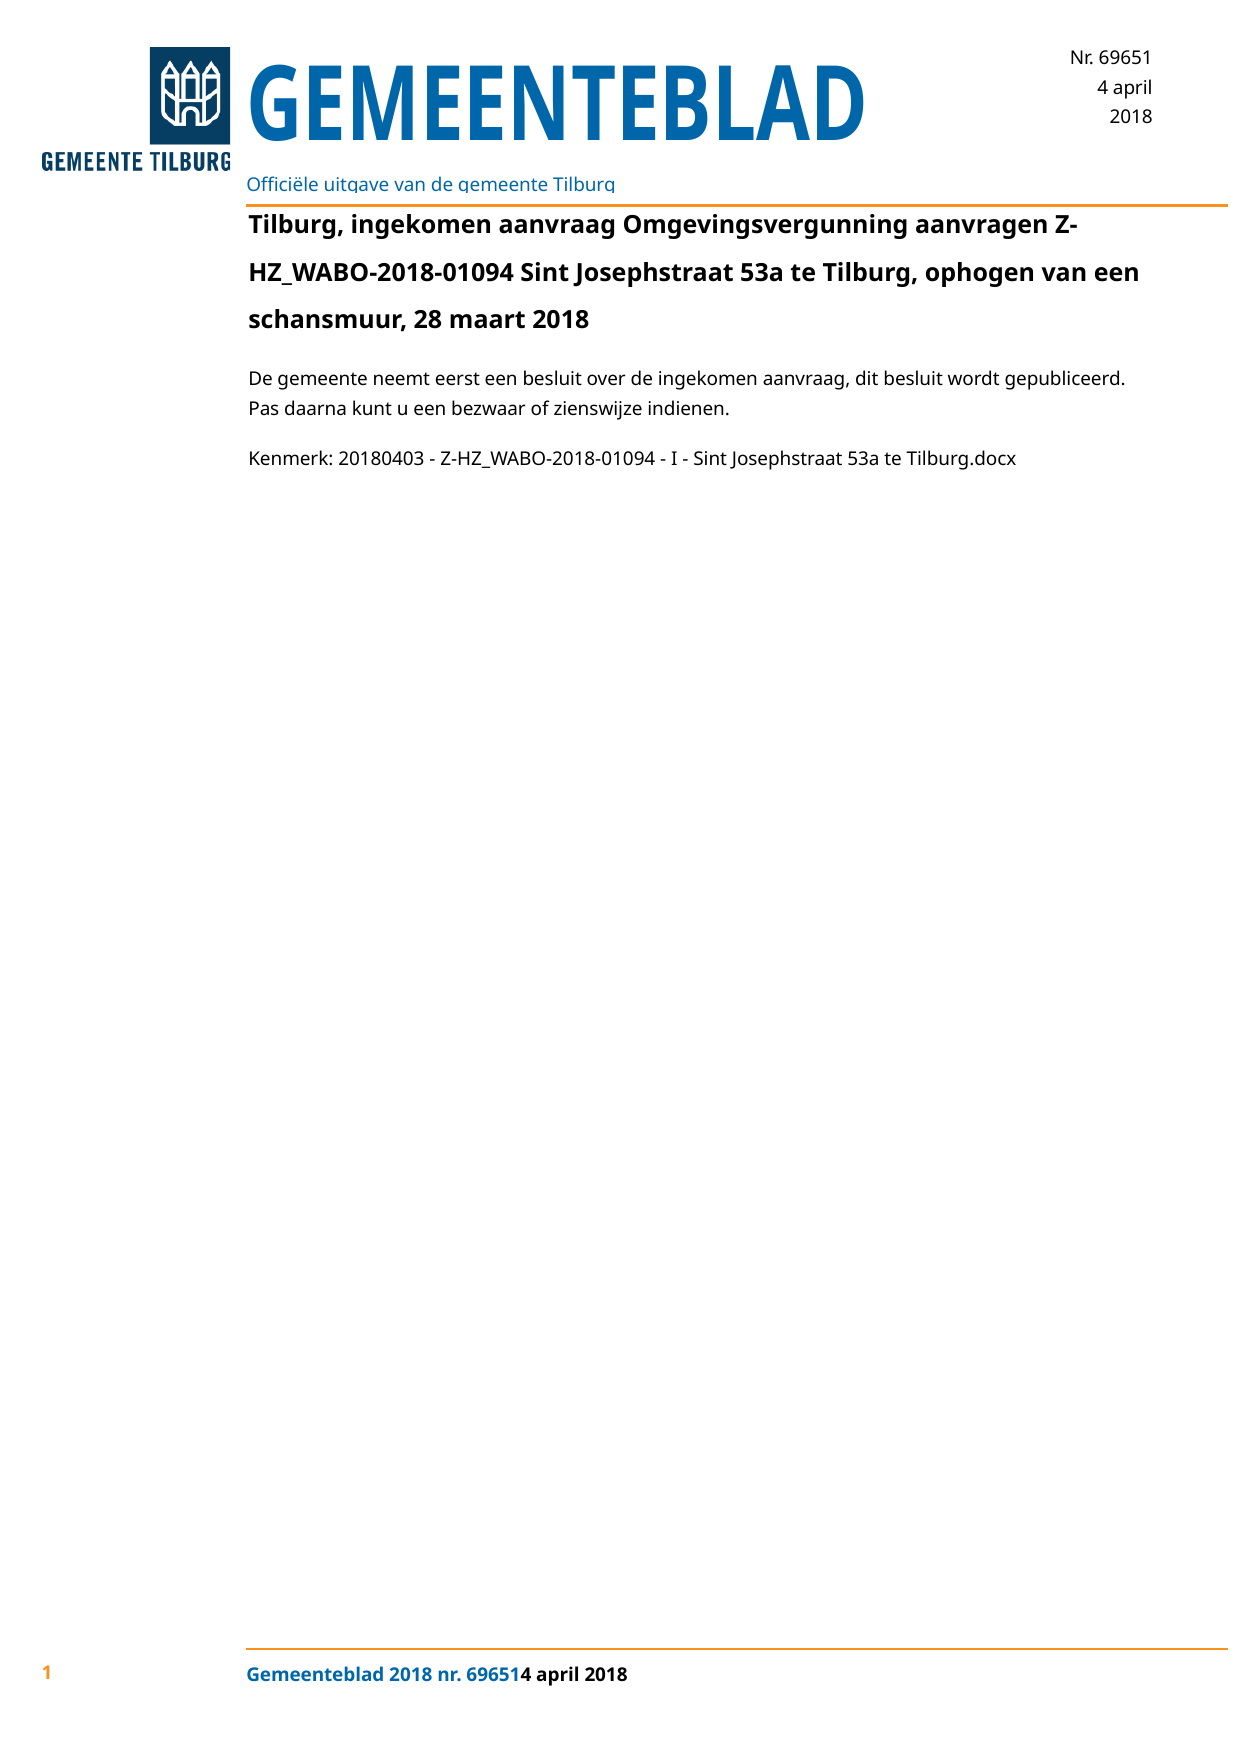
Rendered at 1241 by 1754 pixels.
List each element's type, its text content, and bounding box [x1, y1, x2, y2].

text De gemeente neemt eerst een besluit over de ingekomen aanvraag, dit besluit wordt gepubliceerd. Pas daarna kunt u een bezwaar of zienswijze indienen. [248, 366, 1152, 421]
picture [41, 47, 231, 172]
text Tilburg, ingekomen aanvraag Omgevingsvergunning aanvragen Z-HZ_WABO-2018-01094 Sint Josephstraat 53a te Tilburg, ophogen van een schansmuur, 28 maart 2018 [248, 207, 1152, 336]
text Kenmerk: 20180403 - Z-HZ_WABO-2018-01094 - I - Sint Josephstraat 53a te Tilburg.docx [248, 446, 1152, 471]
